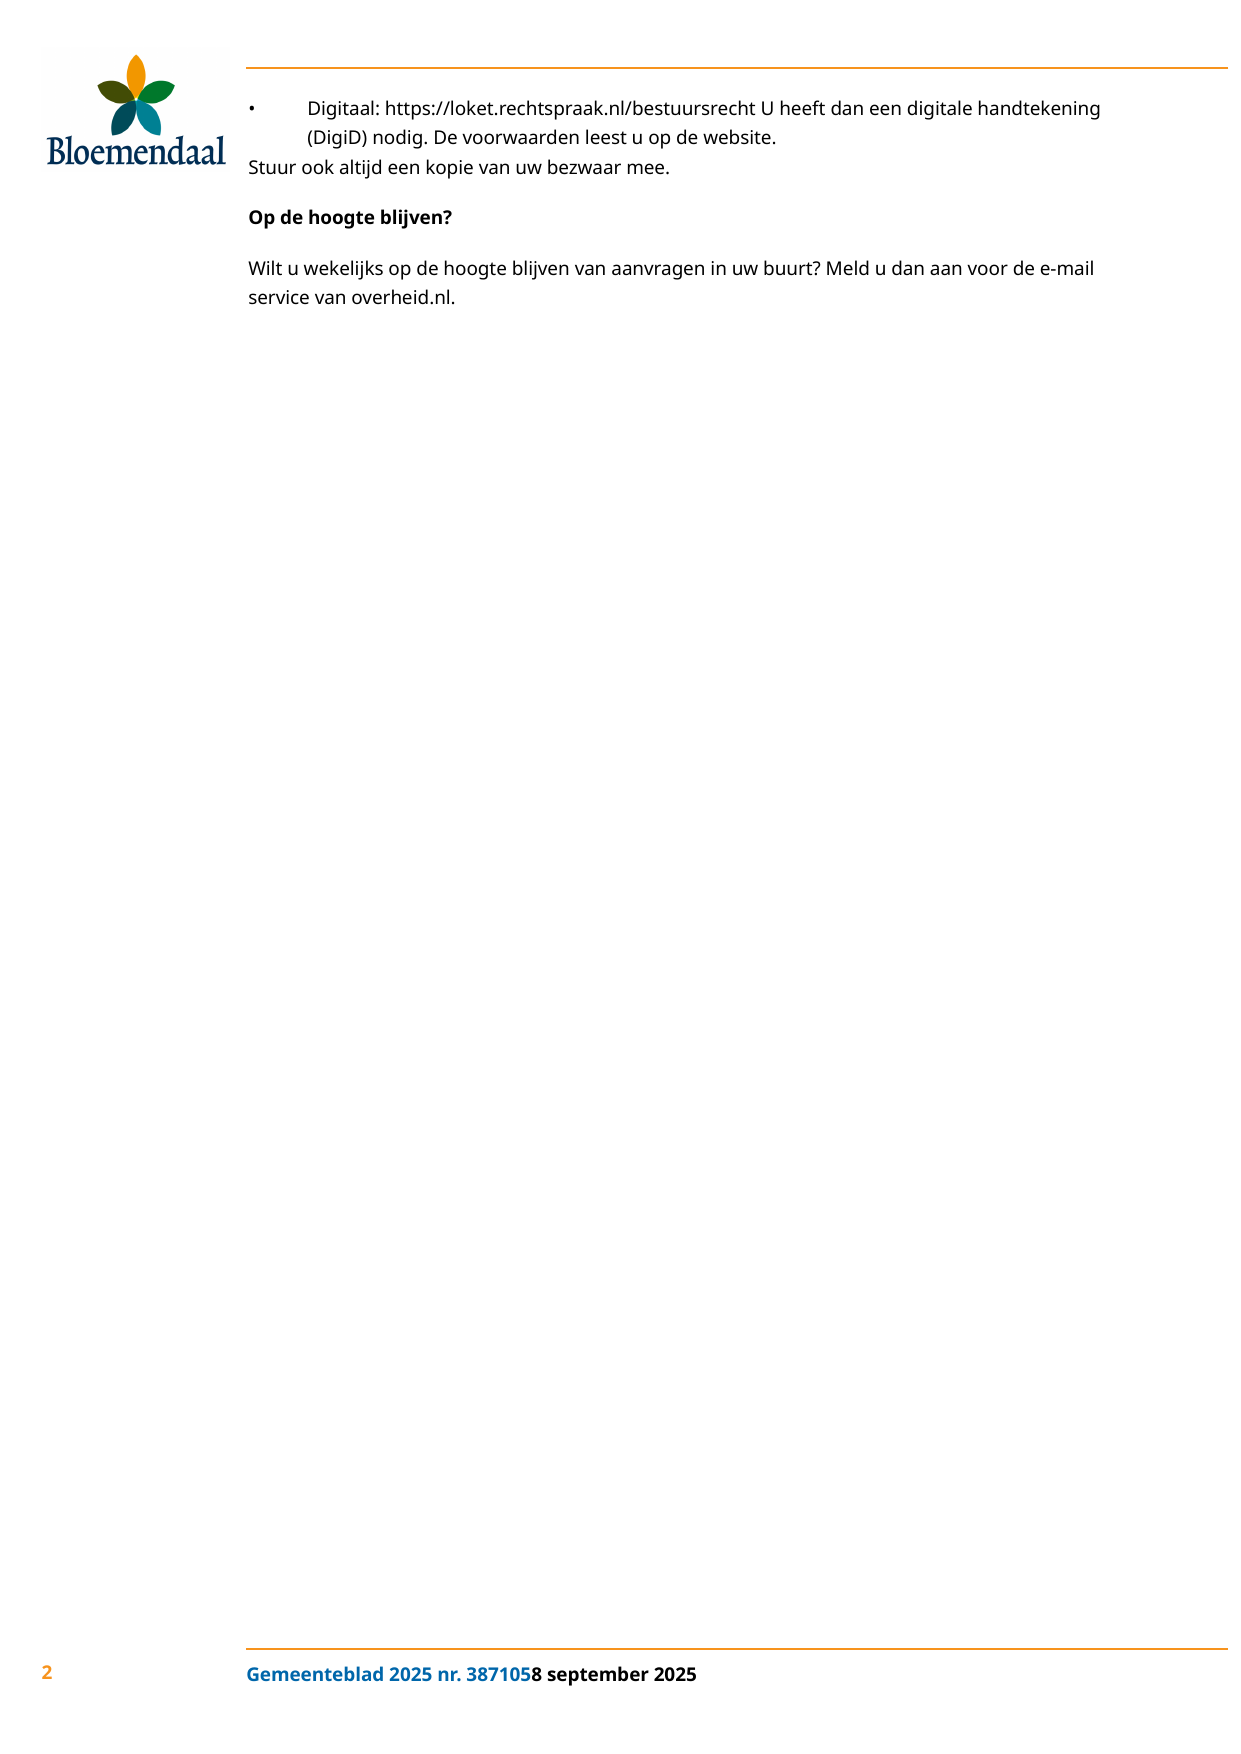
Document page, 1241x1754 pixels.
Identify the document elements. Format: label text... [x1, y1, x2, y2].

text Stuur ook altijd een kopie van uw bezwaar mee. [248, 154, 1152, 180]
picture [41, 47, 231, 172]
text Wilt u wekelijks op de hoogte blijven van aanvragen in uw buurt? Meld u dan aan voor de e-mail service van overheid.nl. [248, 255, 1152, 310]
list Digitaal: https://loket.rechtspraak.nl/bestuursrecht U heeft dan een digitale handtekening (DigiD) nodig. De voorwaarden leest u op de website. [248, 95, 1152, 150]
text Op de hoogte blijven? [248, 204, 1152, 230]
